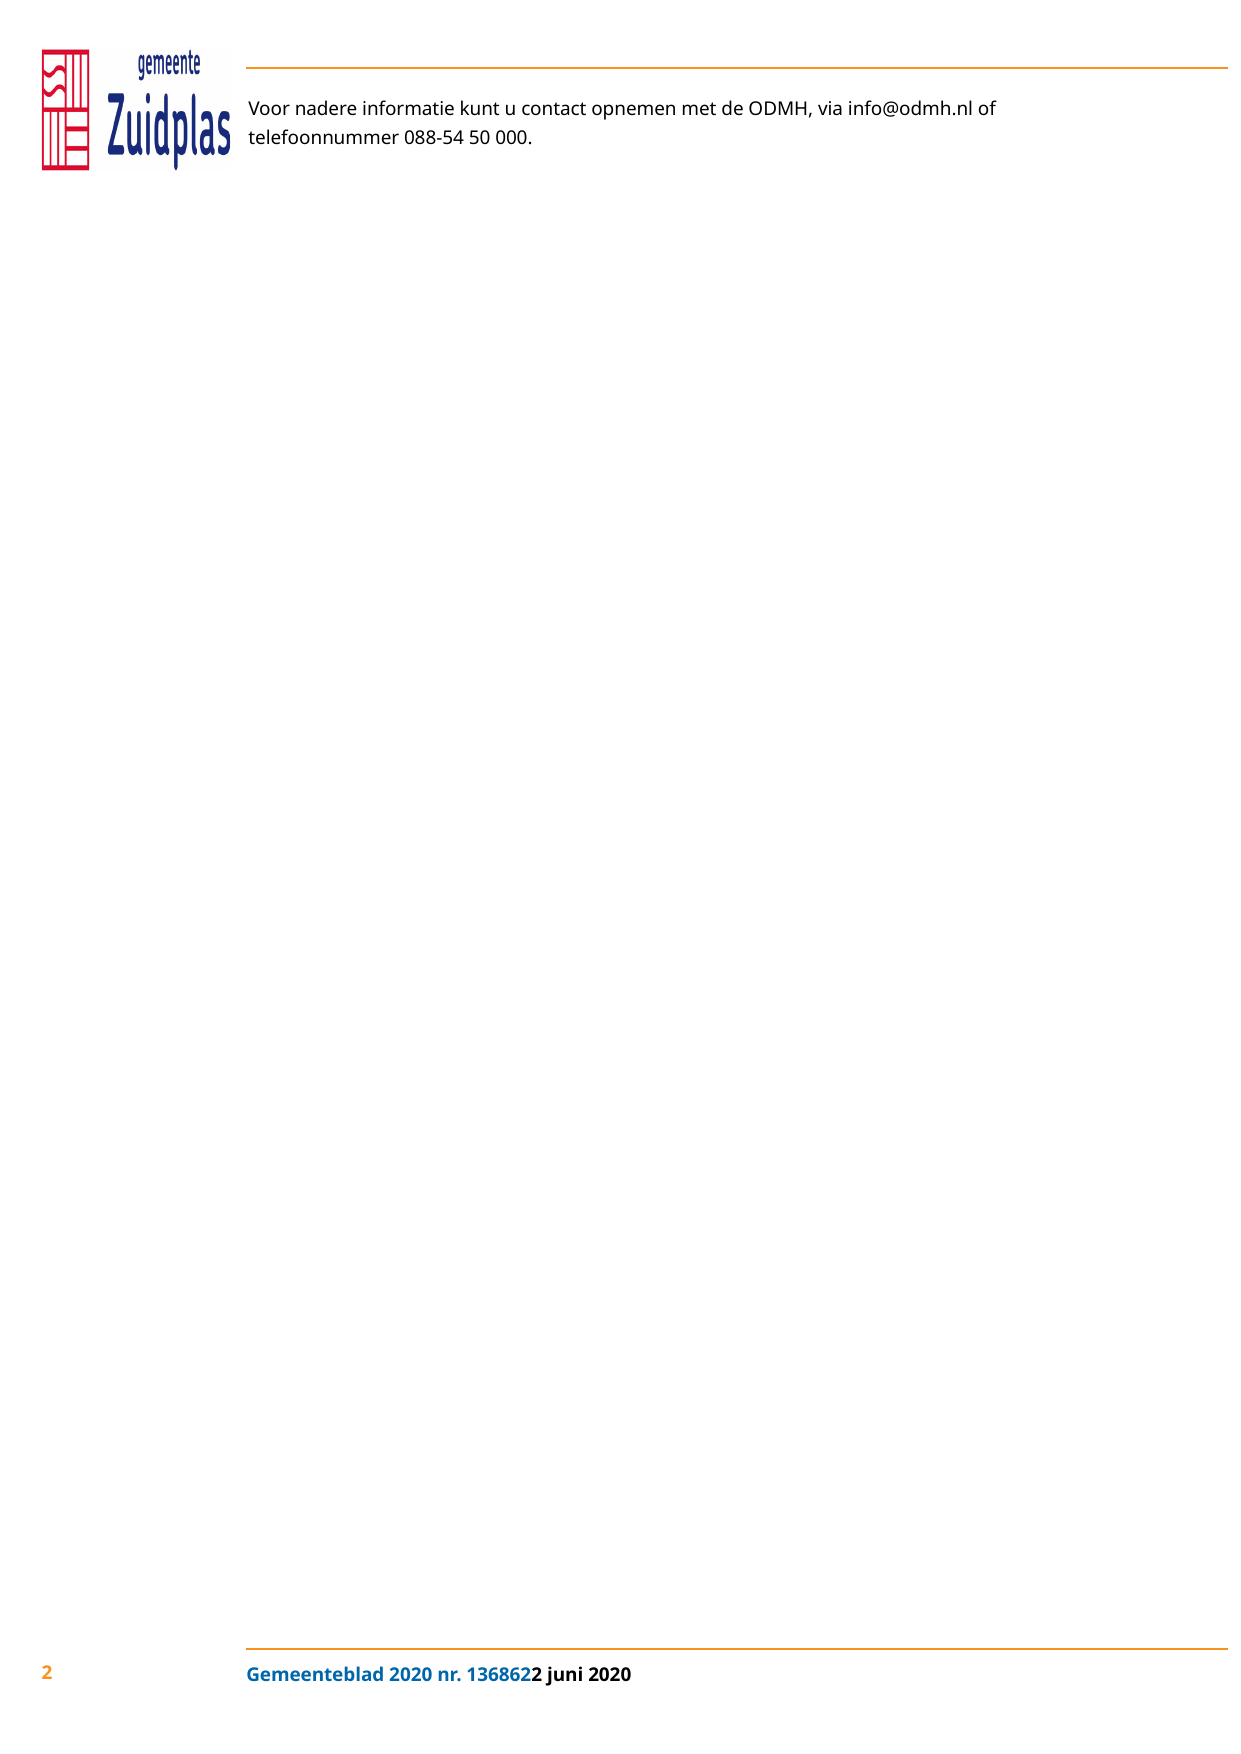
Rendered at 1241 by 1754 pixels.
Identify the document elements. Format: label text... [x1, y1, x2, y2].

picture [41, 47, 231, 172]
text Voor nadere informatie kunt u contact opnemen met de ODMH, via info@odmh.nl of telefoonnummer 088-54 50 000. [248, 95, 1152, 150]
